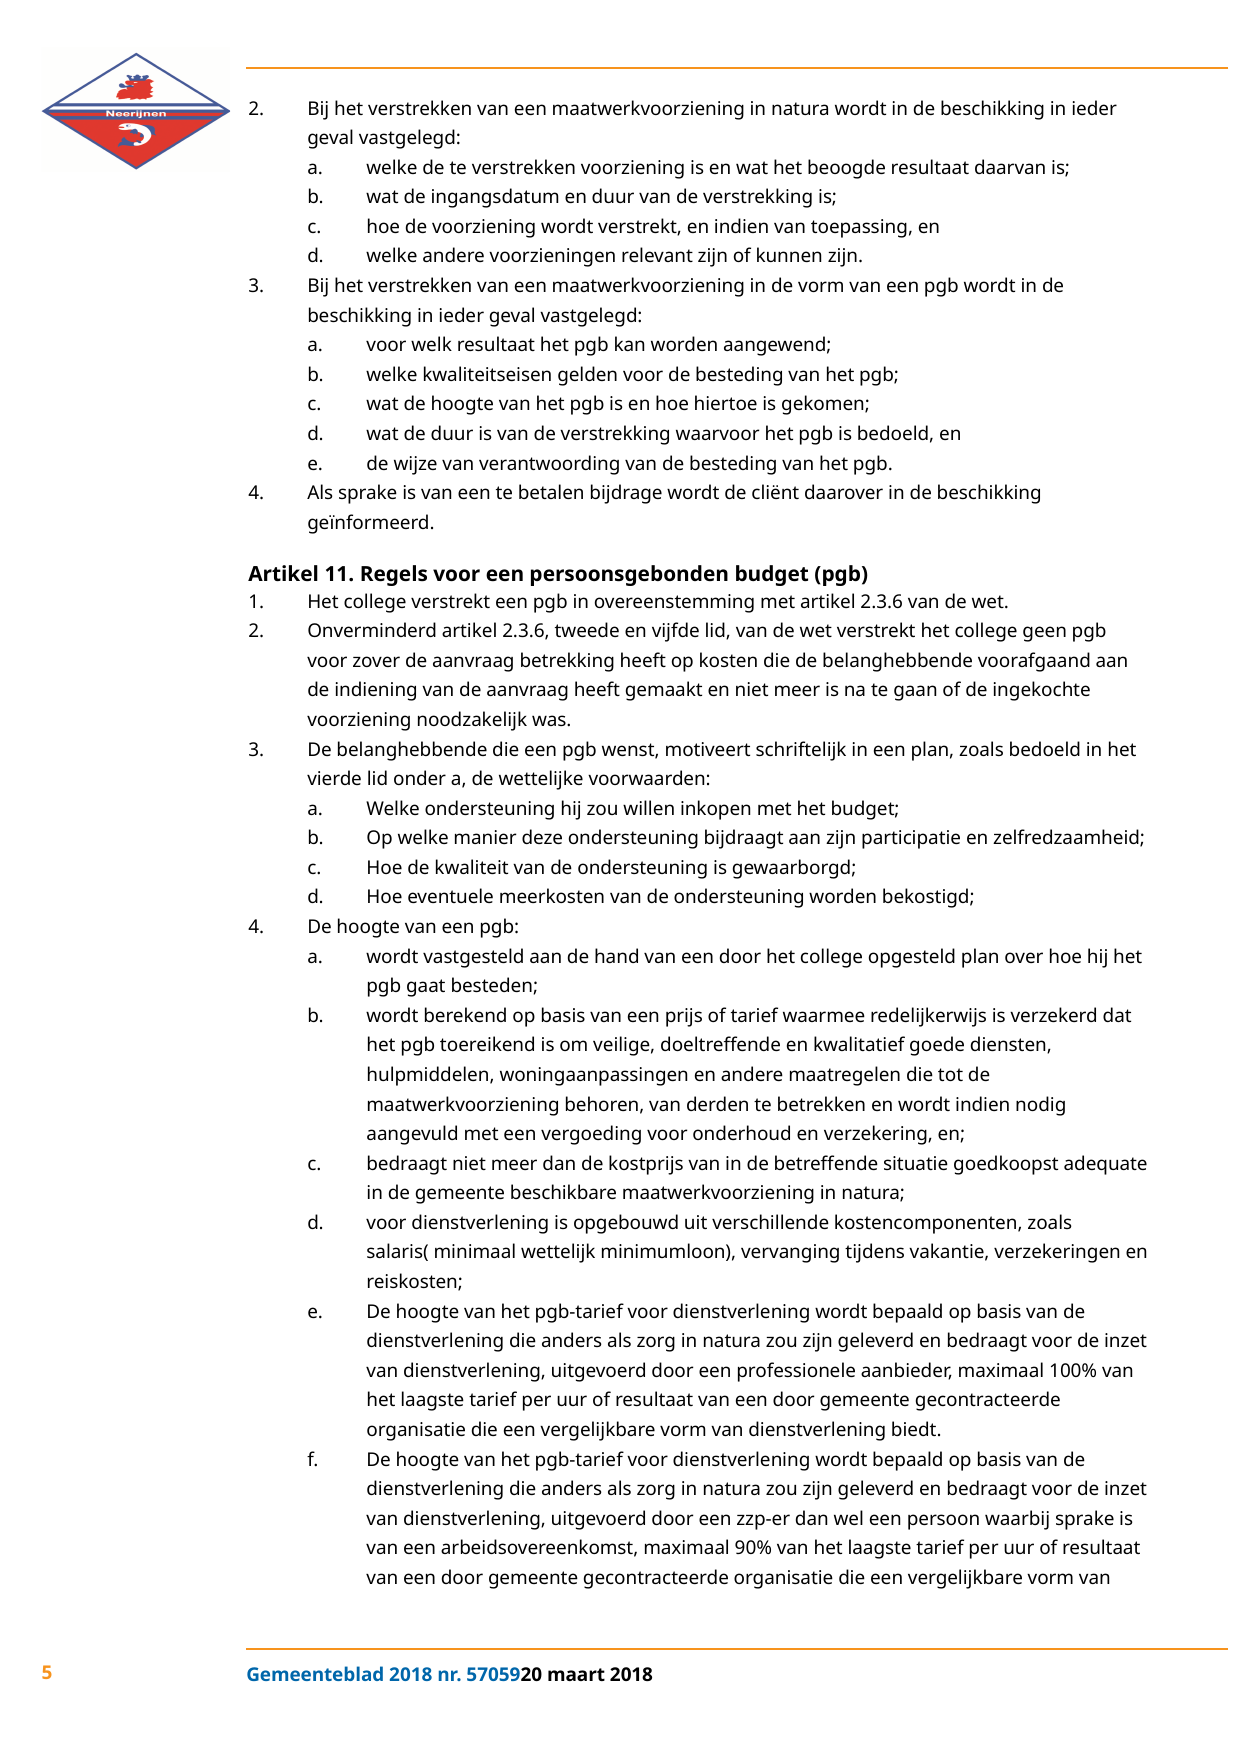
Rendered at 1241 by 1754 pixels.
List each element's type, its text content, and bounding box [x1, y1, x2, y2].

text Artikel 11. Regels voor een persoonsgebonden budget (pgb) [248, 559, 1152, 588]
list wat de ingangsdatum en duur van de verstrekking is; [307, 183, 1152, 209]
list De belanghebbende die een pgb wenst, motiveert schriftelijk in een plan, zoals bedoeld in het vierde lid onder a, de wettelijke voorwaarden: [248, 736, 1152, 791]
list De hoogte van een pgb: [248, 913, 1152, 939]
list Hoe eventuele meerkosten van de ondersteuning worden bekostigd; [307, 884, 1152, 909]
list Het college verstrekt een pgb in overeenstemming met artikel 2.3.6 van de wet. [248, 588, 1152, 613]
list Op welke manier deze ondersteuning bijdraagt aan zijn participatie en zelfredzaamheid; [307, 824, 1152, 850]
picture [41, 47, 231, 172]
list hoe de voorziening wordt verstrekt, en indien van toepassing, en [307, 213, 1152, 239]
list welke kwaliteitseisen gelden voor de besteding van het pgb; [307, 361, 1152, 387]
list Onverminderd artikel 2.3.6, tweede en vijfde lid, van de wet verstrekt het college geen pgb voor zover de aanvraag betrekking heeft op kosten die de belanghebbende voorafgaand aan de indiening van de aanvraag heeft gemaakt en niet meer is na te gaan of de ingekochte voorziening noodzakelijk was. [248, 617, 1152, 732]
list Hoe de kwaliteit van de ondersteuning is gewaarborgd; [307, 854, 1152, 880]
list Welke ondersteuning hij zou willen inkopen met het budget; [307, 795, 1152, 821]
list wat de hoogte van het pgb is en hoe hiertoe is gekomen; [307, 391, 1152, 416]
list Als sprake is van een te betalen bijdrage wordt de cliënt daarover in de beschikking geïnformeerd. [248, 479, 1152, 535]
list De hoogte van het pgb-tarief voor dienstverlening wordt bepaald op basis van de dienstverlening die anders als zorg in natura zou zijn geleverd en bedraagt voor de inzet van dienstverlening, uitgevoerd door een zzp-er dan wel een persoon waarbij sprake is van een arbeidsovereenkomst, maximaal 90% van het laagste tarief per uur of resultaat van een door gemeente gecontracteerde organisatie die een vergelijkbare vorm van [307, 1446, 1152, 1590]
list wat de duur is van de verstrekking waarvoor het pgb is bedoeld, en [307, 420, 1152, 446]
list Bij het verstrekken van een maatwerkvoorziening in natura wordt in de beschikking in ieder geval vastgelegd: [248, 95, 1152, 150]
list voor dienstverlening is opgebouwd uit verschillende kostencomponenten, zoals salaris( minimaal wettelijk minimumloon), vervanging tijdens vakantie, verzekeringen en reiskosten; [307, 1209, 1152, 1294]
list voor welk resultaat het pgb kan worden aangewend; [307, 331, 1152, 357]
list bedraagt niet meer dan de kostprijs van in de betreffende situatie goedkoopst adequate in de gemeente beschikbare maatwerkvoorziening in natura; [307, 1150, 1152, 1205]
list de wijze van verantwoording van de besteding van het pgb. [307, 450, 1152, 476]
list welke andere voorzieningen relevant zijn of kunnen zijn. [307, 243, 1152, 268]
list De hoogte van het pgb-tarief voor dienstverlening wordt bepaald op basis van de dienstverlening die anders als zorg in natura zou zijn geleverd en bedraagt voor de inzet van dienstverlening, uitgevoerd door een professionele aanbieder, maximaal 100% van het laagste tarief per uur of resultaat van een door gemeente gecontracteerde organisatie die een vergelijkbare vorm van dienstverlening biedt. [307, 1298, 1152, 1442]
list wordt berekend op basis van een prijs of tarief waarmee redelijkerwijs is verzekerd dat het pgb toereikend is om veilige, doeltreffende en kwalitatief goede diensten, hulpmiddelen, woningaanpassingen en andere maatregelen die tot de maatwerkvoorziening behoren, van derden te betrekken en wordt indien nodig aangevuld met een vergoeding voor onderhoud en verzekering, en; [307, 1002, 1152, 1146]
list Bij het verstrekken van een maatwerkvoorziening in de vorm van een pgb wordt in de beschikking in ieder geval vastgelegd: [248, 272, 1152, 328]
list wordt vastgesteld aan de hand van een door het college opgesteld plan over hoe hij het pgb gaat besteden; [307, 943, 1152, 998]
list welke de te verstrekken voorziening is en wat het beoogde resultaat daarvan is; [307, 154, 1152, 180]
